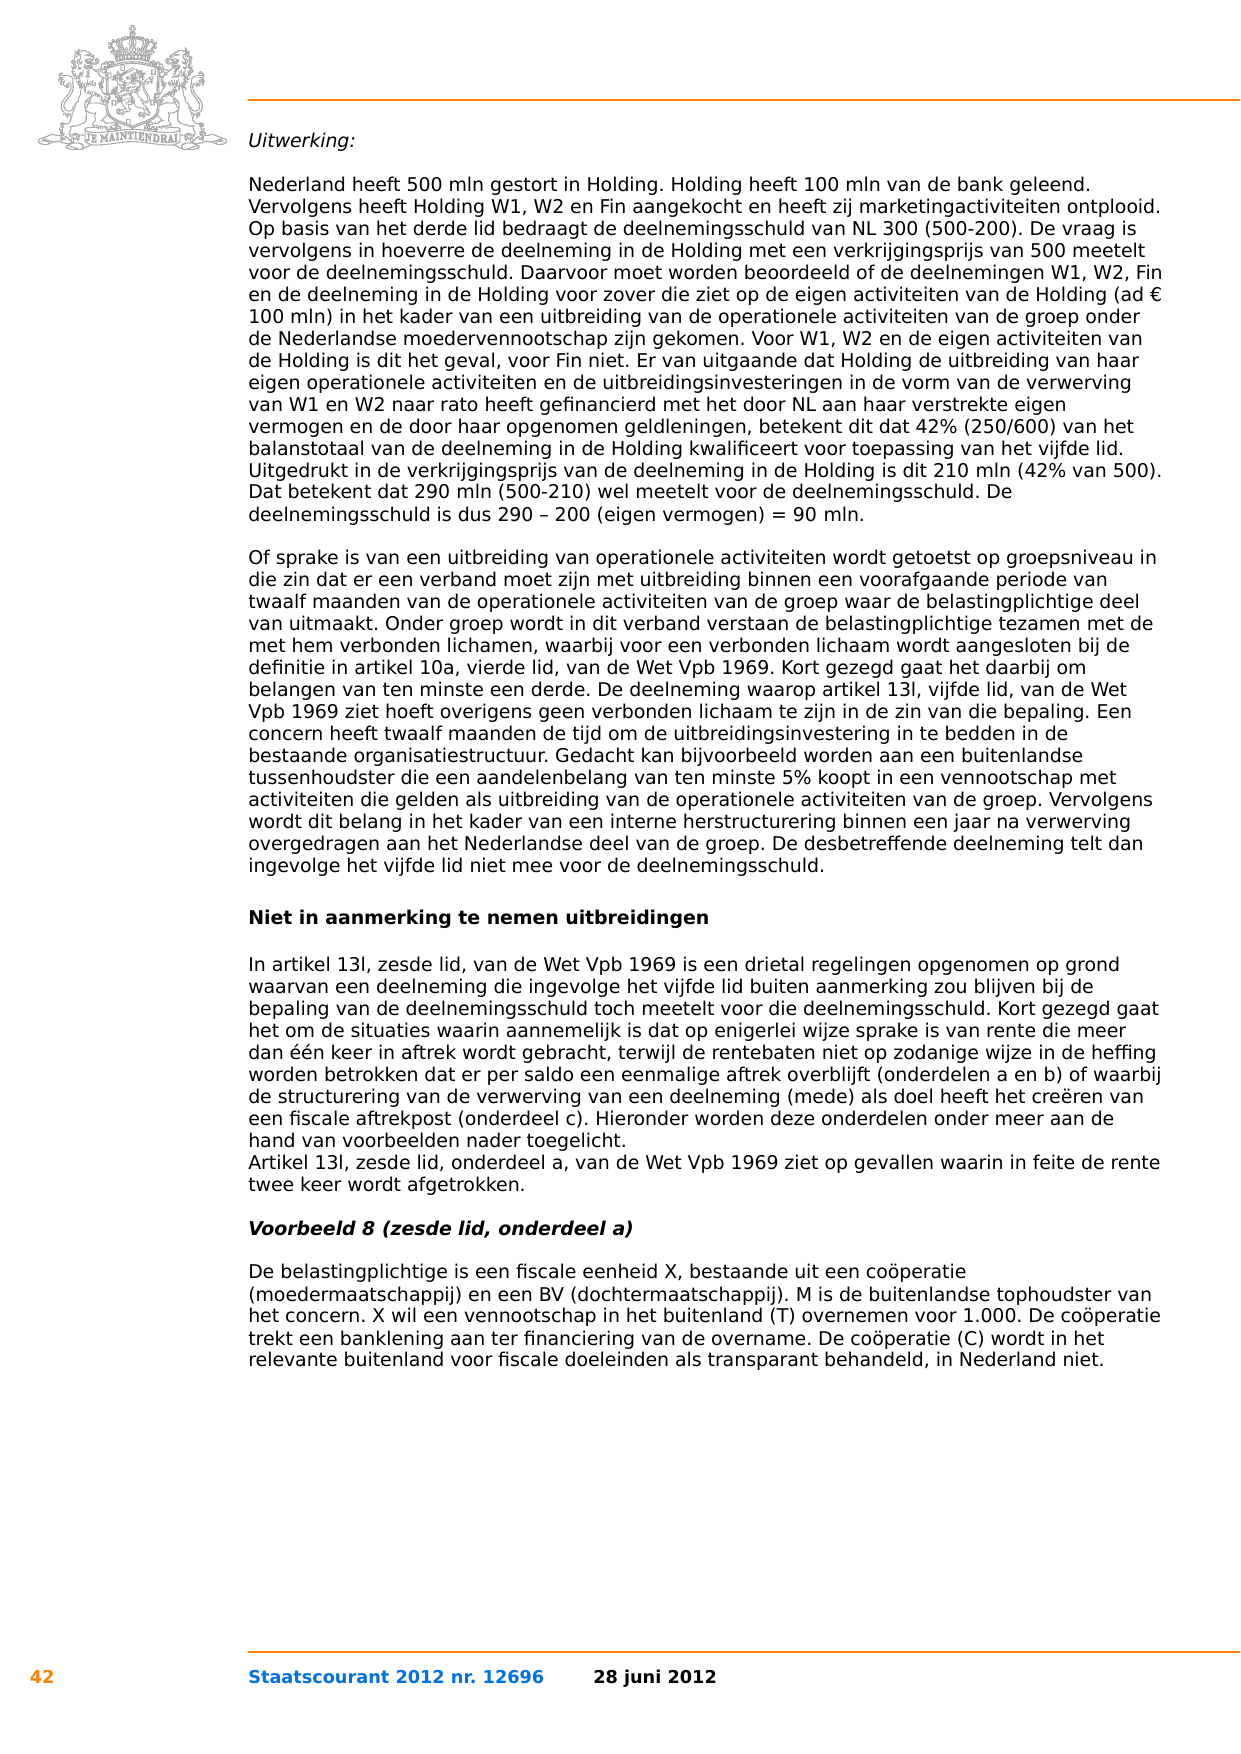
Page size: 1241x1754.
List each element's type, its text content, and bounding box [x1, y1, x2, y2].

text Nederland heeft 500 mln gestort in Holding. Holding heeft 100 mln van de bank geleend. Vervolgens heeft Holding W1, W2 en Fin aangekocht en heeft zij marketingactiviteiten ontplooid. Op basis van het derde lid bedraagt de deelnemingsschuld van NL 300 (500-200). De vraag is vervolgens in hoeverre de deelneming in de Holding met een verkrijgingsprijs van 500 meetelt voor de deelnemingsschuld. Daarvoor moet worden beoordeeld of de deelnemingen W1, W2, Fin en de deelneming in de Holding voor zover die ziet op de eigen activiteiten van de Holding (ad € 100 mln) in het kader van een uitbreiding van de operationele activiteiten van de groep onder de Nederlandse moedervennootschap zijn gekomen. Voor W1, W2 en de eigen activiteiten van de Holding is dit het geval, voor Fin niet. Er van uitgaande dat Holding de uitbreiding van haar eigen operationele activiteiten en de uitbreidingsinvesteringen in de vorm van de verwerving van W1 en W2 naar rato heeft gefinancierd met het door NL aan haar verstrekte eigen vermogen en de door haar opgenomen geldleningen, betekent dit dat 42% (250/600) van het balanstotaal van de deelneming in de Holding kwalificeert voor toepassing van het vijfde lid. Uitgedrukt in de verkrijgingsprijs van de deelneming in de Holding is dit 210 mln (42% van 500). Dat betekent dat 290 mln (500-210) wel meetelt voor de deelnemingsschuld. De deelnemingsschuld is dus 290 – 200 (eigen vermogen) = 90 mln. [248, 174, 1163, 525]
text De belastingplichtige is een fiscale eenheid X, bestaande uit een coöperatie (moedermaatschappij) en een BV (dochtermaatschappij). M is de buitenlandse tophoudster van het concern. X wil een vennootschap in het buitenland (T) overnemen voor 1.000. De coöperatie trekt een banklening aan ter financiering van de overname. De coöperatie (C) wordt in het relevante buitenland voor fiscale doeleinden als transparant behandeld, in Nederland niet. [248, 1261, 1163, 1371]
subtitle Voorbeeld 8 (zesde lid, onderdeel a) [248, 1218, 1163, 1239]
subtitle Uitwerking: [248, 130, 1163, 152]
picture [38, 25, 227, 150]
text Of sprake is van een uitbreiding van operationele activiteiten wordt getoetst op groepsniveau in die zin dat er een verband moet zijn met uitbreiding binnen een voorafgaande periode van twaalf maanden van de operationele activiteiten van de groep waar de belastingplichtige deel van uitmaakt. Onder groep wordt in dit verband verstaan de belastingplichtige tezamen met de met hem verbonden lichamen, waarbij voor een verbonden lichaam wordt aangesloten bij de definitie in artikel 10a, vierde lid, van de Wet Vpb 1969. Kort gezegd gaat het daarbij om belangen van ten minste een derde. De deelneming waarop artikel 13l, vijfde lid, van de Wet Vpb 1969 ziet hoeft overigens geen verbonden lichaam te zijn in de zin van die bepaling. Een concern heeft twaalf maanden de tijd om de uitbreidingsinvestering in te bedden in de bestaande organisatiestructuur. Gedacht kan bijvoorbeeld worden aan een buitenlandse tussenhoudster die een aandelenbelang van ten minste 5% koopt in een vennootschap met activiteiten die gelden als uitbreiding van de operationele activiteiten van de groep. Vervolgens wordt dit belang in het kader van een interne herstructurering binnen een jaar na verwerving overgedragen aan het Nederlandse deel van de groep. De desbetreffende deelneming telt dan ingevolge het vijfde lid niet mee voor de deelnemingsschuld. [248, 547, 1163, 877]
subtitle Niet in aanmerking te nemen uitbreidingen [248, 907, 1163, 929]
text Artikel 13l, zesde lid, onderdeel a, van de Wet Vpb 1969 ziet op gevallen waarin in feite de rente twee keer wordt afgetrokken. [248, 1152, 1163, 1196]
text In artikel 13l, zesde lid, van de Wet Vpb 1969 is een drietal regelingen opgenomen op grond waarvan een deelneming die ingevolge het vijfde lid buiten aanmerking zou blijven bij de bepaling van de deelnemingsschuld toch meetelt voor die deelnemingsschuld. Kort gezegd gaat het om de situaties waarin aannemelijk is dat op enigerlei wijze sprake is van rente die meer dan één keer in aftrek wordt gebracht, terwijl de rentebaten niet op zodanige wijze in de heffing worden betrokken dat er per saldo een eenmalige aftrek overblijft (onderdelen a en b) of waarbij de structurering van de verwerving van een deelneming (mede) als doel heeft het creëren van een fiscale aftrekpost (onderdeel c). Hieronder worden deze onderdelen onder meer aan de hand van voorbeelden nader toegelicht. [248, 954, 1163, 1152]
